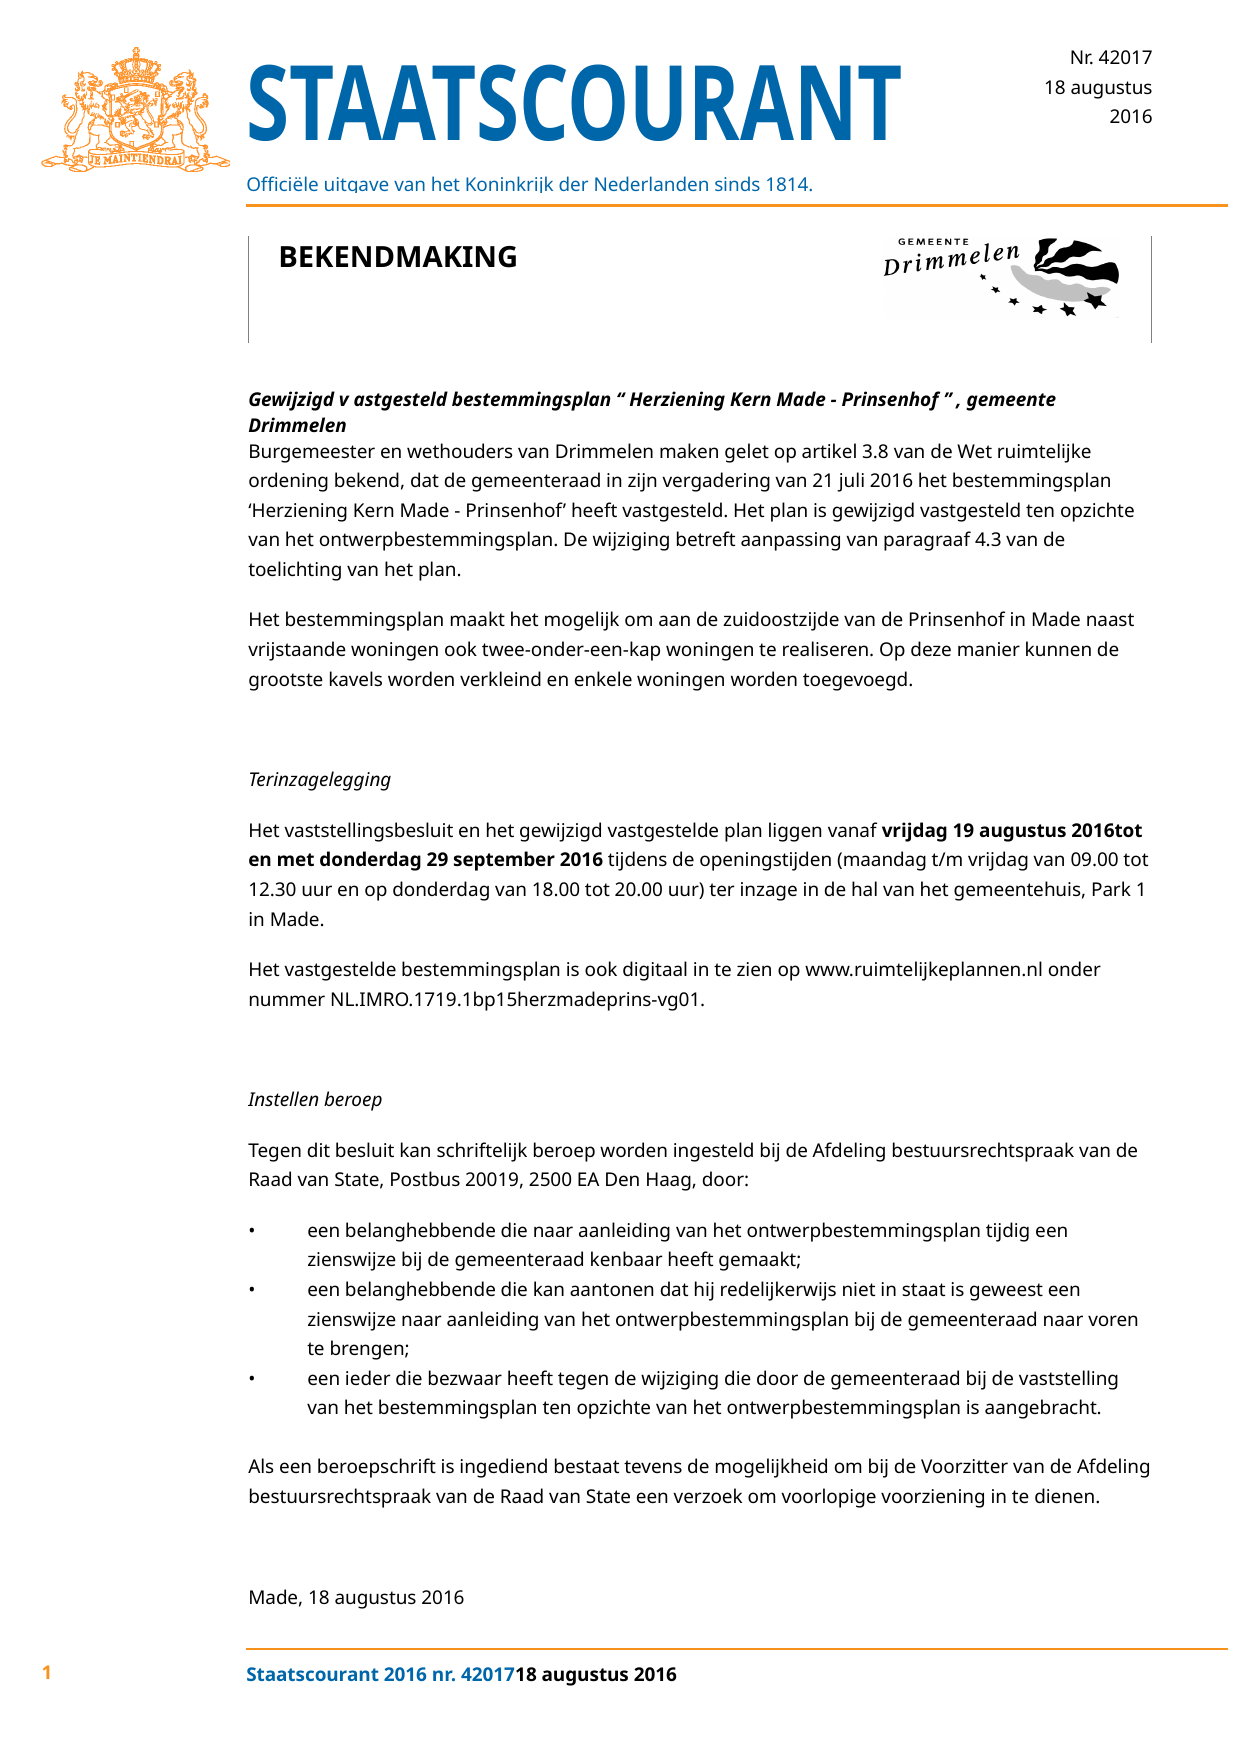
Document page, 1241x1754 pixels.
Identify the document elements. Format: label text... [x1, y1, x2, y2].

text Het bestemmingsplan maakt het mogelijk om aan de zuidoostzijde van de Prinsenhof in Made naast vrijstaande woningen ook twee-onder-een-kap woningen te realiseren. Op deze manier kunnen de grootste kavels worden verkleind en enkele woningen worden toegevoegd. [248, 607, 1152, 692]
text Instellen beroep [248, 1087, 1152, 1112]
list een belanghebbende die naar aanleiding van het ontwerpbestemmingsplan tijdig een zienswijze bij de gemeenteraad kenbaar heeft gemaakt; [248, 1217, 1152, 1272]
list een belanghebbende die kan aantonen dat hij redelijkerwijs niet in staat is geweest een zienswijze naar aanleiding van het ontwerpbestemmingsplan bij de gemeenteraad naar voren te brengen; [248, 1276, 1152, 1361]
text Gewijzigd v astgesteld bestemmingsplan “ Herziening Kern Made - Prinsenhof ” , gemeente Drimmelen [248, 386, 1152, 438]
picture [41, 47, 231, 172]
list een ieder die bezwaar heeft tegen de wijziging die door de gemeenteraad bij de vaststelling van het bestemmingsplan ten opzichte van het ontwerpbestemmingsplan is aangebracht. [248, 1365, 1152, 1420]
text Tegen dit besluit kan schriftelijk beroep worden ingesteld bij de Afdeling bestuursrechtspraak van de Raad van State, Postbus 20019, 2500 EA Den Haag, door: [248, 1137, 1152, 1192]
picture [882, 236, 1119, 318]
text Terinzagelegging [248, 767, 1152, 792]
text Als een beroepschrift is ingediend bestaat tevens de mogelijkheid om bij de Voorzitter van de Afdeling bestuursrechtspraak van de Raad van State een verzoek om voorlopige voorziening in te dienen. [248, 1454, 1152, 1509]
text Het vaststellingsbesluit en het gewijzigd vastgestelde plan liggen vanaf vrijdag 19 augustus 2016tot en met donderdag 29 september 2016 tijdens de openingstijden (maandag t/m vrijdag van 09.00 tot 12.30 uur en op donderdag van 18.00 tot 20.00 uur) ter inzage in de hal van het gemeentehuis, Park 1 in Made. [248, 817, 1152, 932]
table_header BEKENDMAKING [249, 236, 850, 343]
text Het vastgestelde bestemmingsplan is ook digitaal in te zien op www.ruimtelijkeplannen.nl onder nummer NL.IMRO.1719.1bp15herzmadeprins-vg01. [248, 956, 1152, 1012]
text Burgemeester en wethouders van Drimmelen maken gelet op artikel 3.8 van de Wet ruimtelijke ordening bekend, dat de gemeenteraad in zijn vergadering van 21 juli 2016 het bestemmingsplan ‘Herziening Kern Made - Prinsenhof’ heeft vastgesteld. Het plan is gewijzigd vastgesteld ten opzichte van het ontwerpbestemmingsplan. De wijziging betreft aanpassing van paragraaf 4.3 van de toelichting van het plan. [248, 438, 1152, 582]
text Made, 18 augustus 2016 [248, 1584, 1152, 1610]
table_header [850, 236, 1151, 343]
